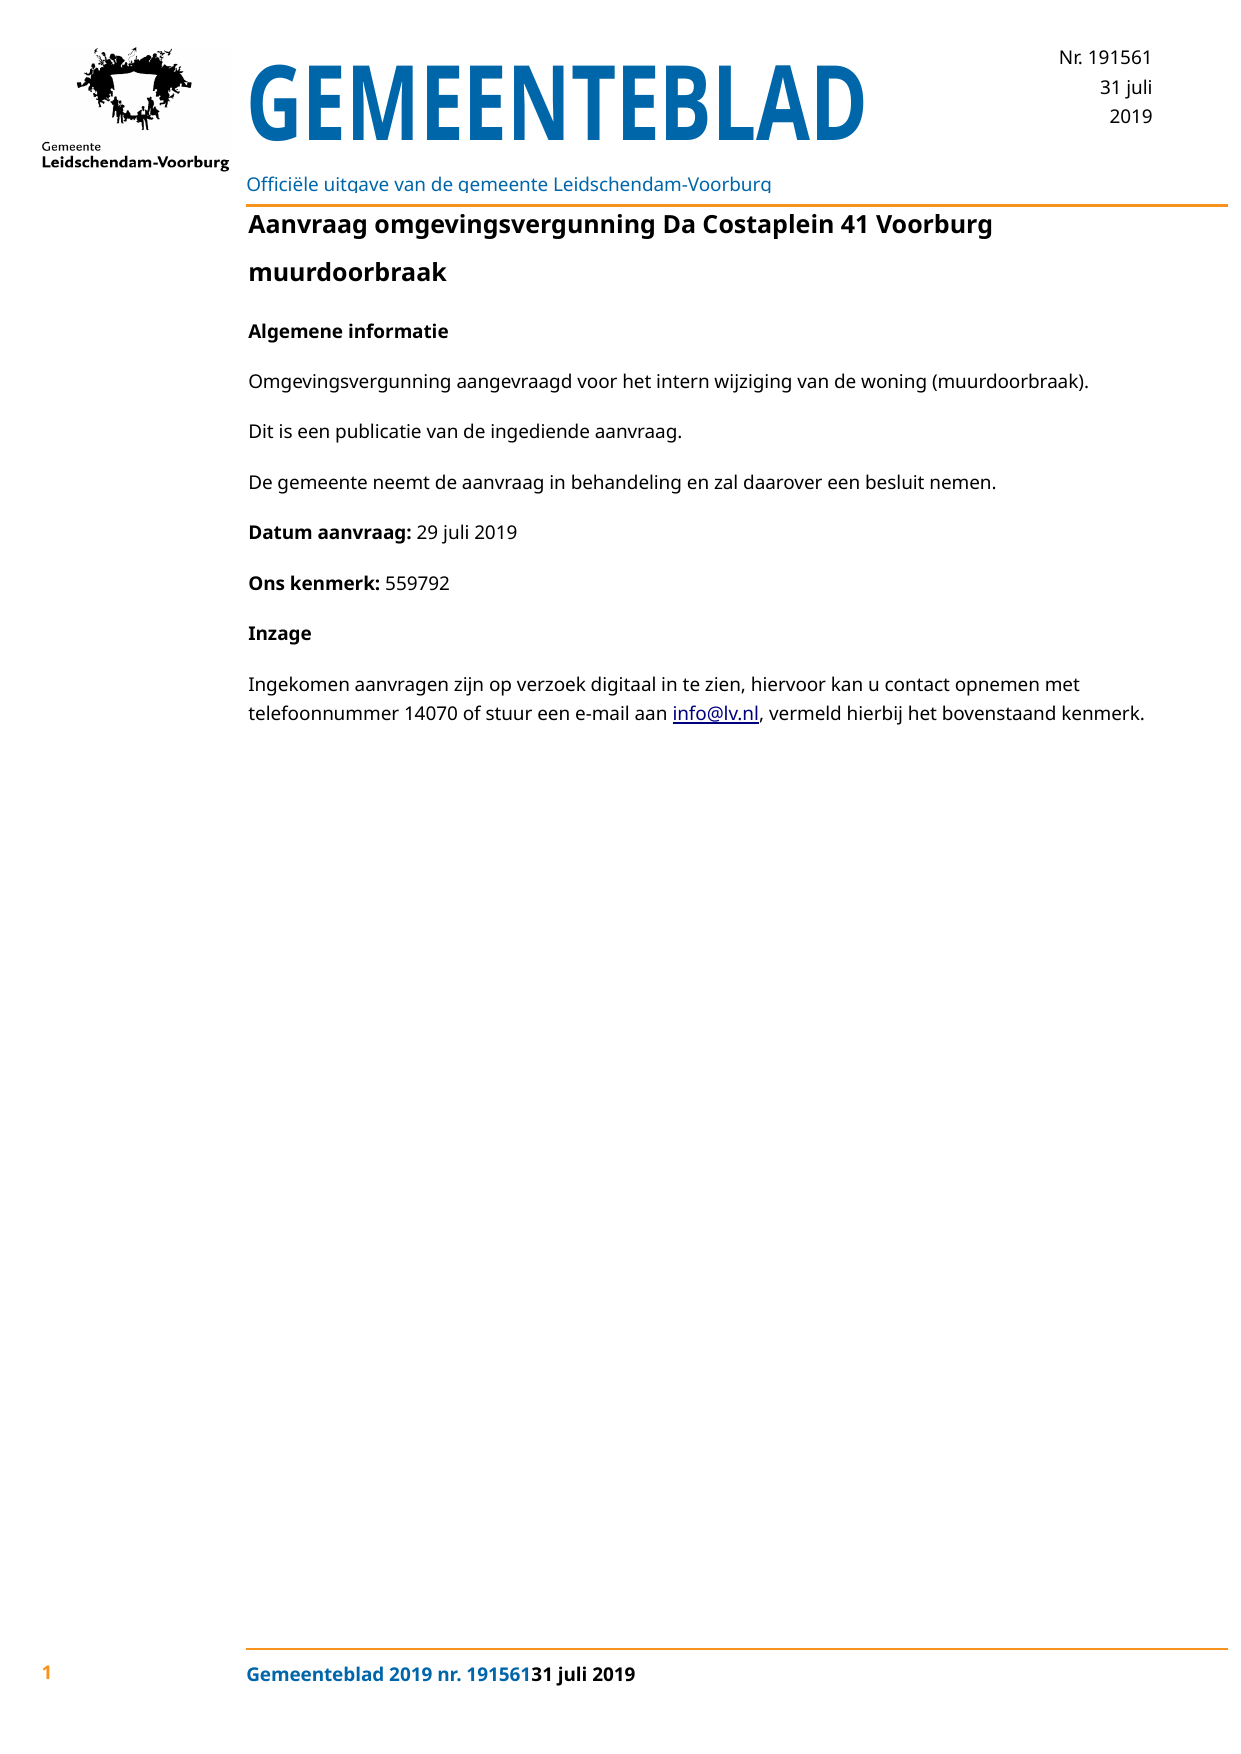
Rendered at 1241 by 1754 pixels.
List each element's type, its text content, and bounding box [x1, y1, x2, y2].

text Inzage [248, 620, 1152, 646]
text Algemene informatie [248, 318, 1152, 344]
text Dit is een publicatie van de ingediende aanvraag. [248, 419, 1152, 444]
text De gemeente neemt de aanvraag in behandeling en zal daarover een besluit nemen. [248, 469, 1152, 495]
text Omgevingsvergunning aangevraagd voor het intern wijziging van de woning (muurdoorbraak). [248, 368, 1152, 394]
text Ons kenmerk: 559792 [248, 570, 1152, 596]
text Aanvraag omgevingsvergunning Da Costaplein 41 Voorburg muurdoorbraak [248, 207, 1152, 288]
text Ingekomen aanvragen zijn op verzoek digitaal in te zien, hiervoor kan u contact opnemen met telefoonnummer 14070 of stuur een e-mail aan info@lv.nl, vermeld hierbij het bovenstaand kenmerk. [248, 671, 1152, 726]
picture [41, 47, 231, 172]
text Datum aanvraag: 29 juli 2019 [248, 519, 1152, 545]
